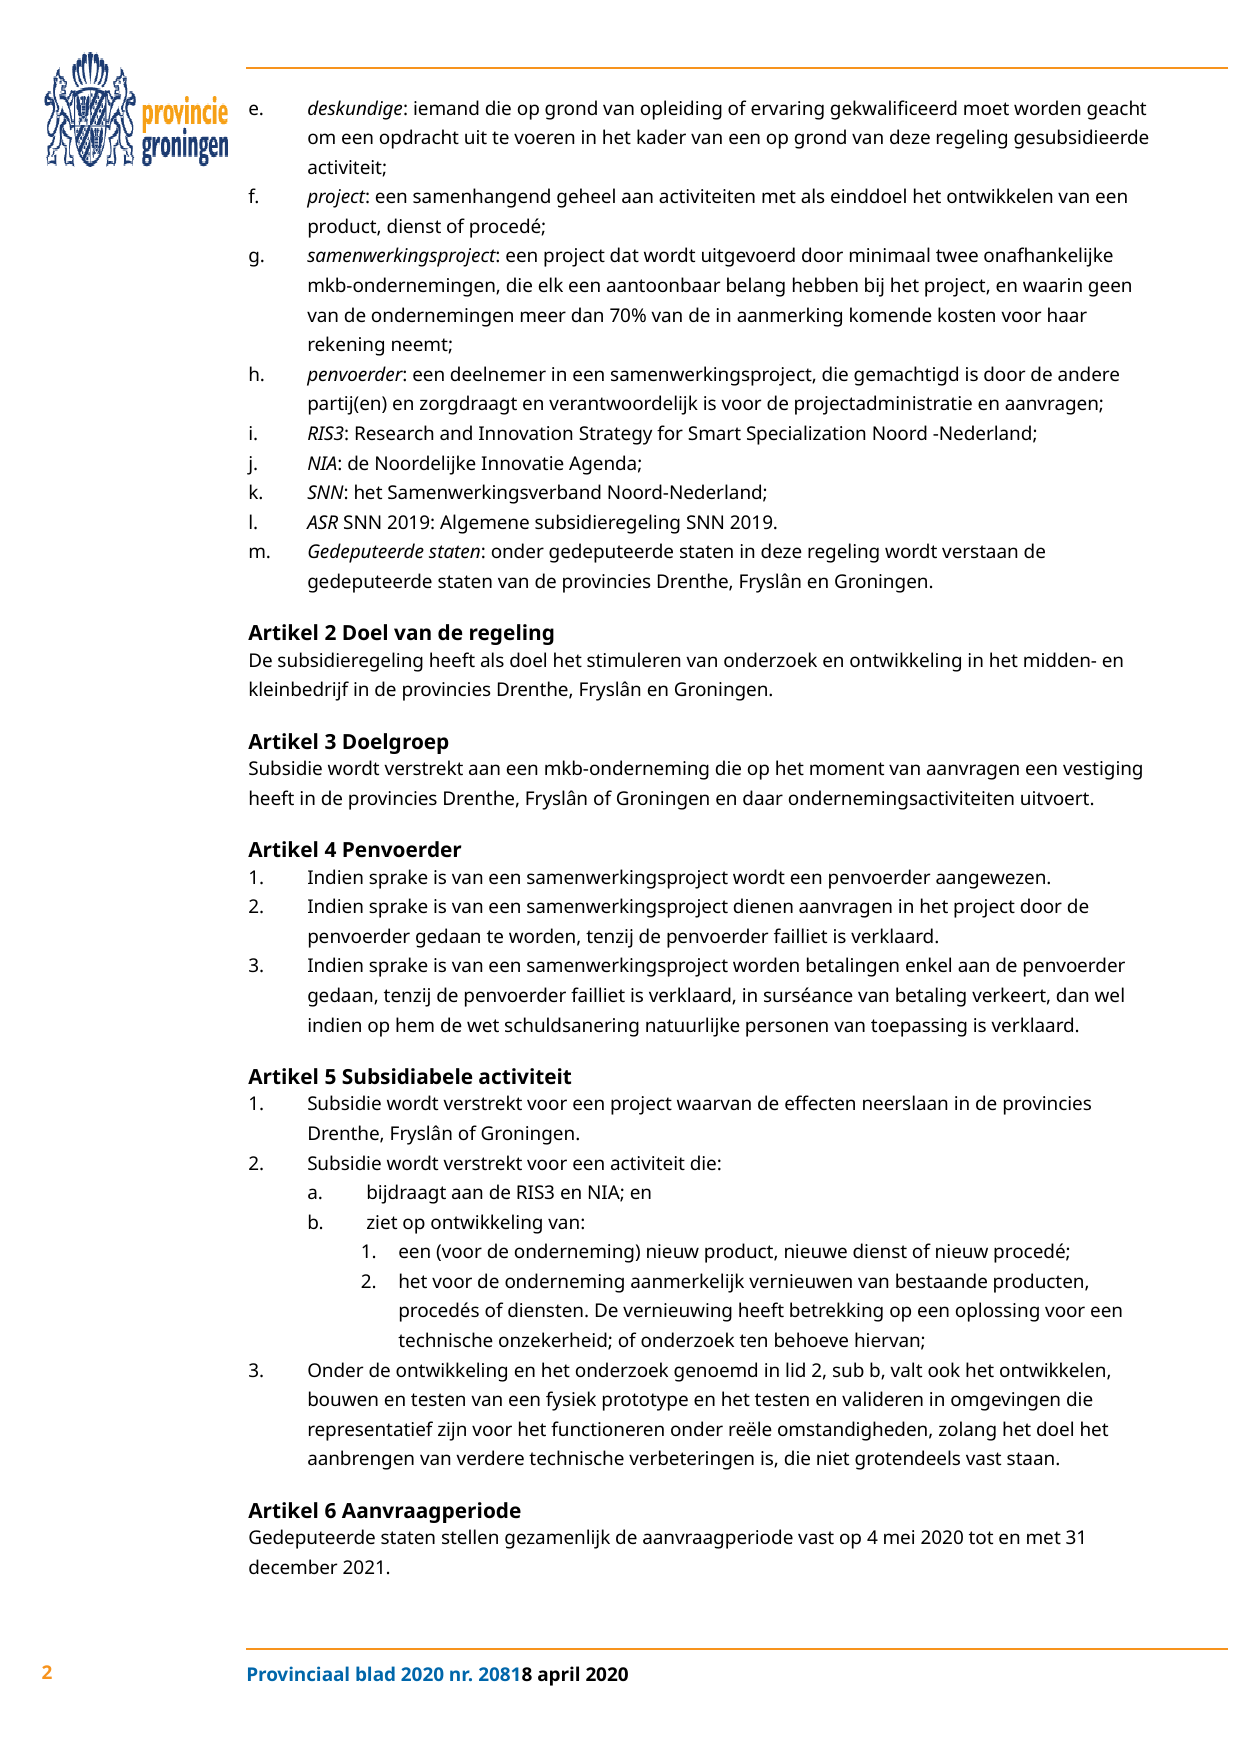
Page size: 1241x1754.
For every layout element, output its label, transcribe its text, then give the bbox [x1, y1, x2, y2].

text Artikel 4 Penvoerder [248, 835, 1152, 864]
list een (voor de onderneming) nieuw product, nieuwe dienst of nieuw procedé; [361, 1238, 1152, 1264]
text De subsidieregeling heeft als doel het stimuleren van onderzoek en ontwikkeling in het midden- en kleinbedrijf in de provincies Drenthe, Fryslân en Groningen. [248, 647, 1152, 702]
list Subsidie wordt verstrekt voor een activiteit die: [248, 1150, 1152, 1176]
list Indien sprake is van een samenwerkingsproject worden betalingen enkel aan de penvoerder gedaan, tenzij de penvoerder failliet is verklaard, in surséance van betaling verkeert, dan wel indien op hem de wet schuldsanering natuurlijke personen van toepassing is verklaard. [248, 953, 1152, 1037]
list project: een samenhangend geheel aan activiteiten met als einddoel het ontwikkelen van een product, dienst of procedé; [248, 183, 1152, 239]
list RIS3: Research and Innovation Strategy for Smart Specialization Noord -Nederland; [248, 420, 1152, 446]
text Subsidie wordt verstrekt aan een mkb-onderneming die op het moment van aanvragen een vestiging heeft in de provincies Drenthe, Fryslân of Groningen en daar ondernemingsactiviteiten uitvoert. [248, 755, 1152, 811]
list Subsidie wordt verstrekt voor een project waarvan de effecten neerslaan in de provincies Drenthe, Fryslân of Groningen. [248, 1091, 1152, 1146]
list samenwerkingsproject: een project dat wordt uitgevoerd door minimaal twee onafhankelijke mkb-ondernemingen, die elk een aantoonbaar belang hebben bij het project, en waarin geen van de ondernemingen meer dan 70% van de in aanmerking komende kosten voor haar rekening neemt; [248, 243, 1152, 357]
list bijdraagt aan de RIS3 en NIA; en [307, 1179, 1152, 1205]
list penvoerder: een deelnemer in een samenwerkingsproject, die gemachtigd is door de andere partij(en) en zorgdraagt en verantwoordelijk is voor de projectadministratie en aanvragen; [248, 361, 1152, 416]
list NIA: de Noordelijke Innovatie Agenda; [248, 450, 1152, 476]
text Gedeputeerde staten stellen gezamenlijk de aanvraagperiode vast op 4 mei 2020 tot en met 31 december 2021. [248, 1524, 1152, 1580]
text Artikel 5 Subsidiabele activiteit [248, 1062, 1152, 1091]
picture [41, 47, 231, 172]
list SNN: het Samenwerkingsverband Noord-Nederland; [248, 479, 1152, 505]
text Artikel 6 Aanvraagperiode [248, 1496, 1152, 1524]
list Onder de ontwikkeling en het onderzoek genoemd in lid 2, sub b, valt ook het ontwikkelen, bouwen en testen van een fysiek prototype en het testen en valideren in omgevingen die representatief zijn voor het functioneren onder reële omstandigheden, zolang het doel het aanbrengen van verdere technische verbeteringen is, die niet grotendeels vast staan. [248, 1357, 1152, 1471]
list ziet op ontwikkeling van: [307, 1209, 1152, 1235]
list deskundige: iemand die op grond van opleiding of ervaring gekwalificeerd moet worden geacht om een opdracht uit te voeren in het kader van een op grond van deze regeling gesubsidieerde activiteit; [248, 95, 1152, 180]
list ASR SNN 2019: Algemene subsidieregeling SNN 2019. [248, 509, 1152, 535]
text Artikel 2 Doel van de regeling [248, 618, 1152, 647]
list Indien sprake is van een samenwerkingsproject wordt een penvoerder aangewezen. [248, 864, 1152, 889]
list het voor de onderneming aanmerkelijk vernieuwen van bestaande producten, procedés of diensten. De vernieuwing heeft betrekking op een oplossing voor een technische onzekerheid; of onderzoek ten behoeve hiervan; [361, 1268, 1152, 1353]
text Artikel 3 Doelgroep [248, 727, 1152, 755]
list Gedeputeerde staten: onder gedeputeerde staten in deze regeling wordt verstaan de gedeputeerde staten van de provincies Drenthe, Fryslân en Groningen. [248, 538, 1152, 594]
list Indien sprake is van een samenwerkingsproject dienen aanvragen in het project door de penvoerder gedaan te worden, tenzij de penvoerder failliet is verklaard. [248, 893, 1152, 949]
